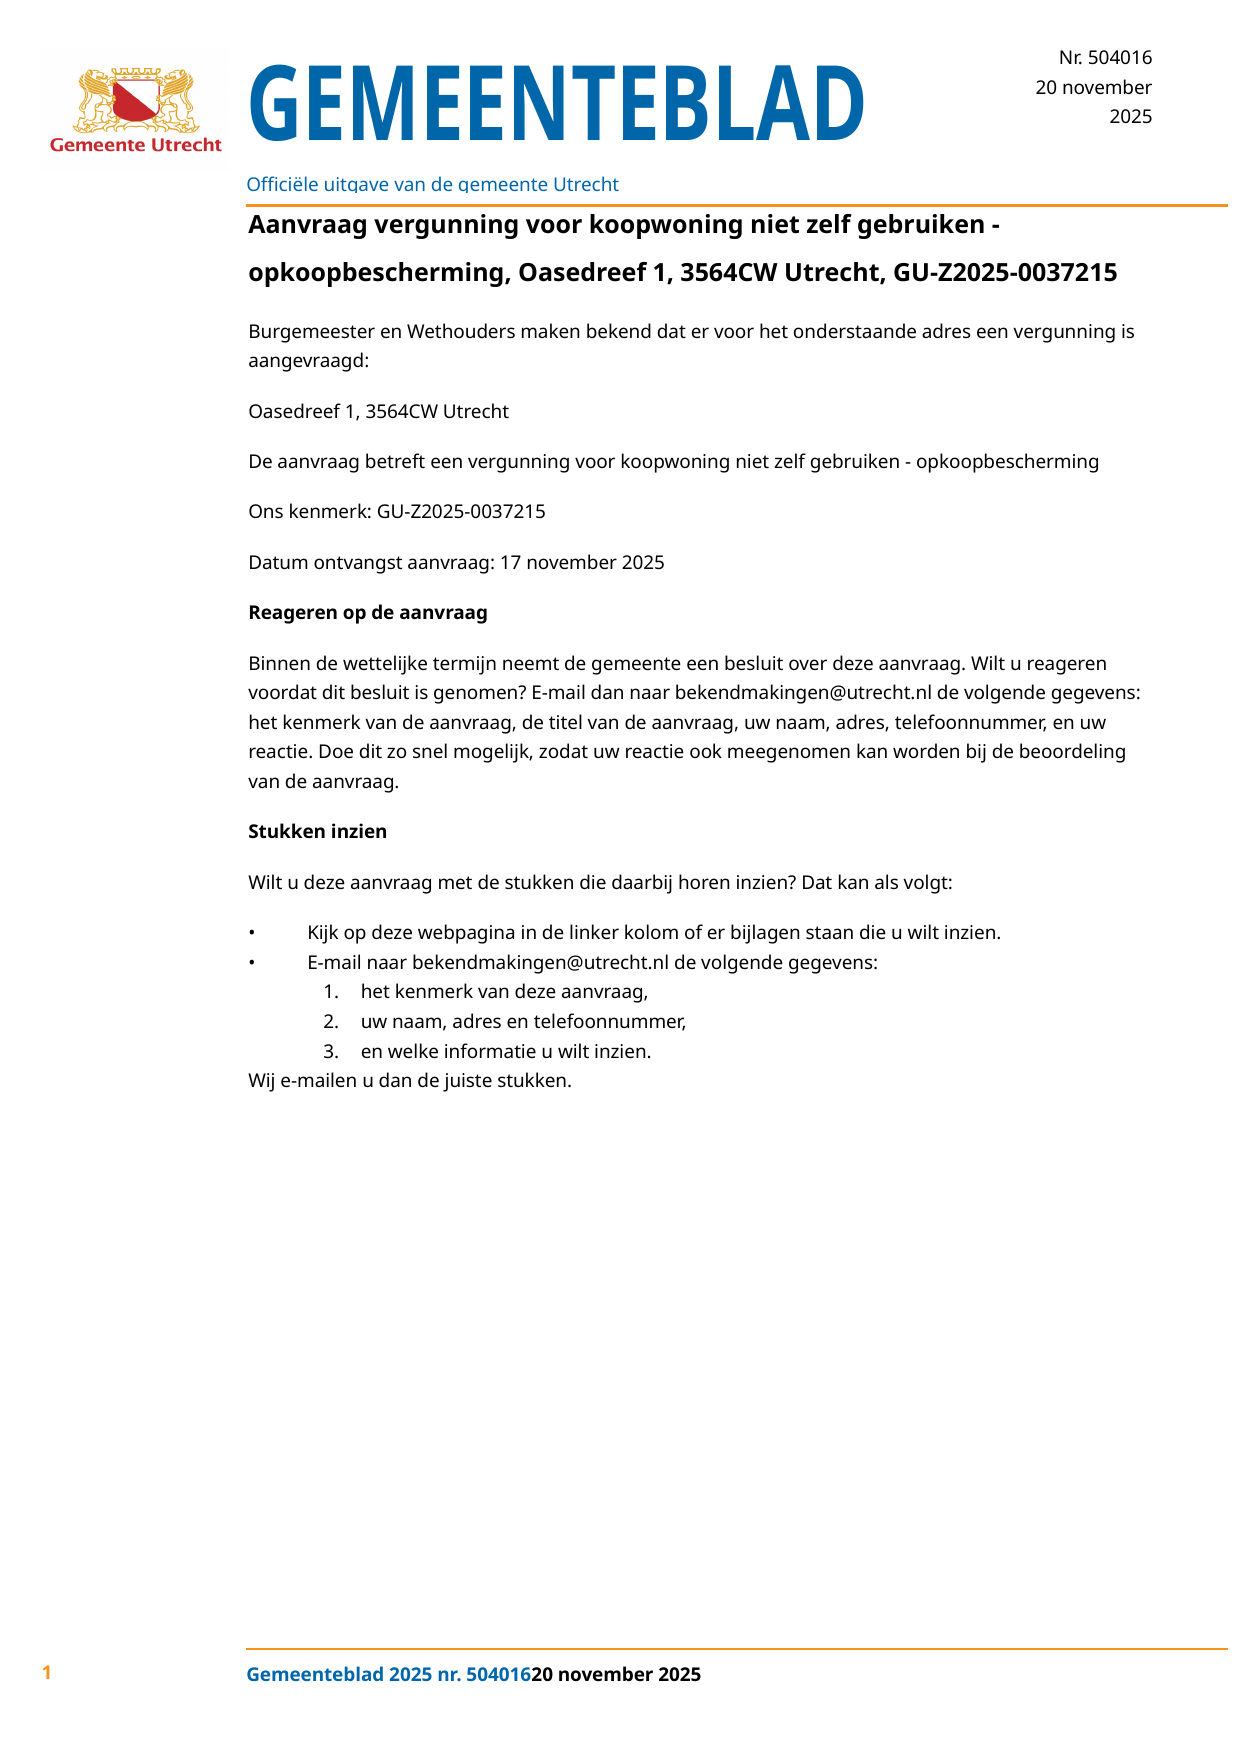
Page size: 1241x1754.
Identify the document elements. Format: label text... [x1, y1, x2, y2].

list Kijk op deze webpagina in de linker kolom of er bijlagen staan die u wilt inzien. [248, 919, 1152, 945]
text Stukken inzien [248, 819, 1152, 844]
text Ons kenmerk: GU-Z2025-0037215 [248, 499, 1152, 524]
picture [41, 47, 231, 172]
text Aanvraag vergunning voor koopwoning niet zelf gebruiken - opkoopbescherming, Oasedreef 1, 3564CW Utrecht, GU-Z2025-0037215 [248, 207, 1152, 288]
list uw naam, adres en telefoonnummer, [323, 1008, 1152, 1034]
text Oasedreef 1, 3564CW Utrecht [248, 398, 1152, 424]
text Binnen de wettelijke termijn neemt de gemeente een besluit over deze aanvraag. Wilt u reageren voordat dit besluit is genomen? E-mail dan naar bekendmakingen@utrecht.nl de volgende gegevens: het kenmerk van de aanvraag, de titel van de aanvraag, uw naam, adres, telefoonnummer, en uw reactie. Doe dit zo snel mogelijk, zodat uw reactie ook meegenomen kan worden bij de beoordeling van de aanvraag. [248, 650, 1152, 794]
list en welke informatie u wilt inzien. [323, 1038, 1152, 1064]
text Datum ontvangst aanvraag: 17 november 2025 [248, 549, 1152, 575]
text De aanvraag betreft een vergunning voor koopwoning niet zelf gebruiken - opkoopbescherming [248, 448, 1152, 474]
text Burgemeester en Wethouders maken bekend dat er voor het onderstaande adres een vergunning is aangevraagd: [248, 318, 1152, 373]
text Wilt u deze aanvraag met de stukken die daarbij horen inzien? Dat kan als volgt: [248, 869, 1152, 895]
text Reageren op de aanvraag [248, 599, 1152, 625]
list het kenmerk van deze aanvraag, [323, 979, 1152, 1004]
list E-mail naar bekendmakingen@utrecht.nl de volgende gegevens: [248, 949, 1152, 975]
text Wij e-mailen u dan de juiste stukken. [248, 1067, 1152, 1093]
